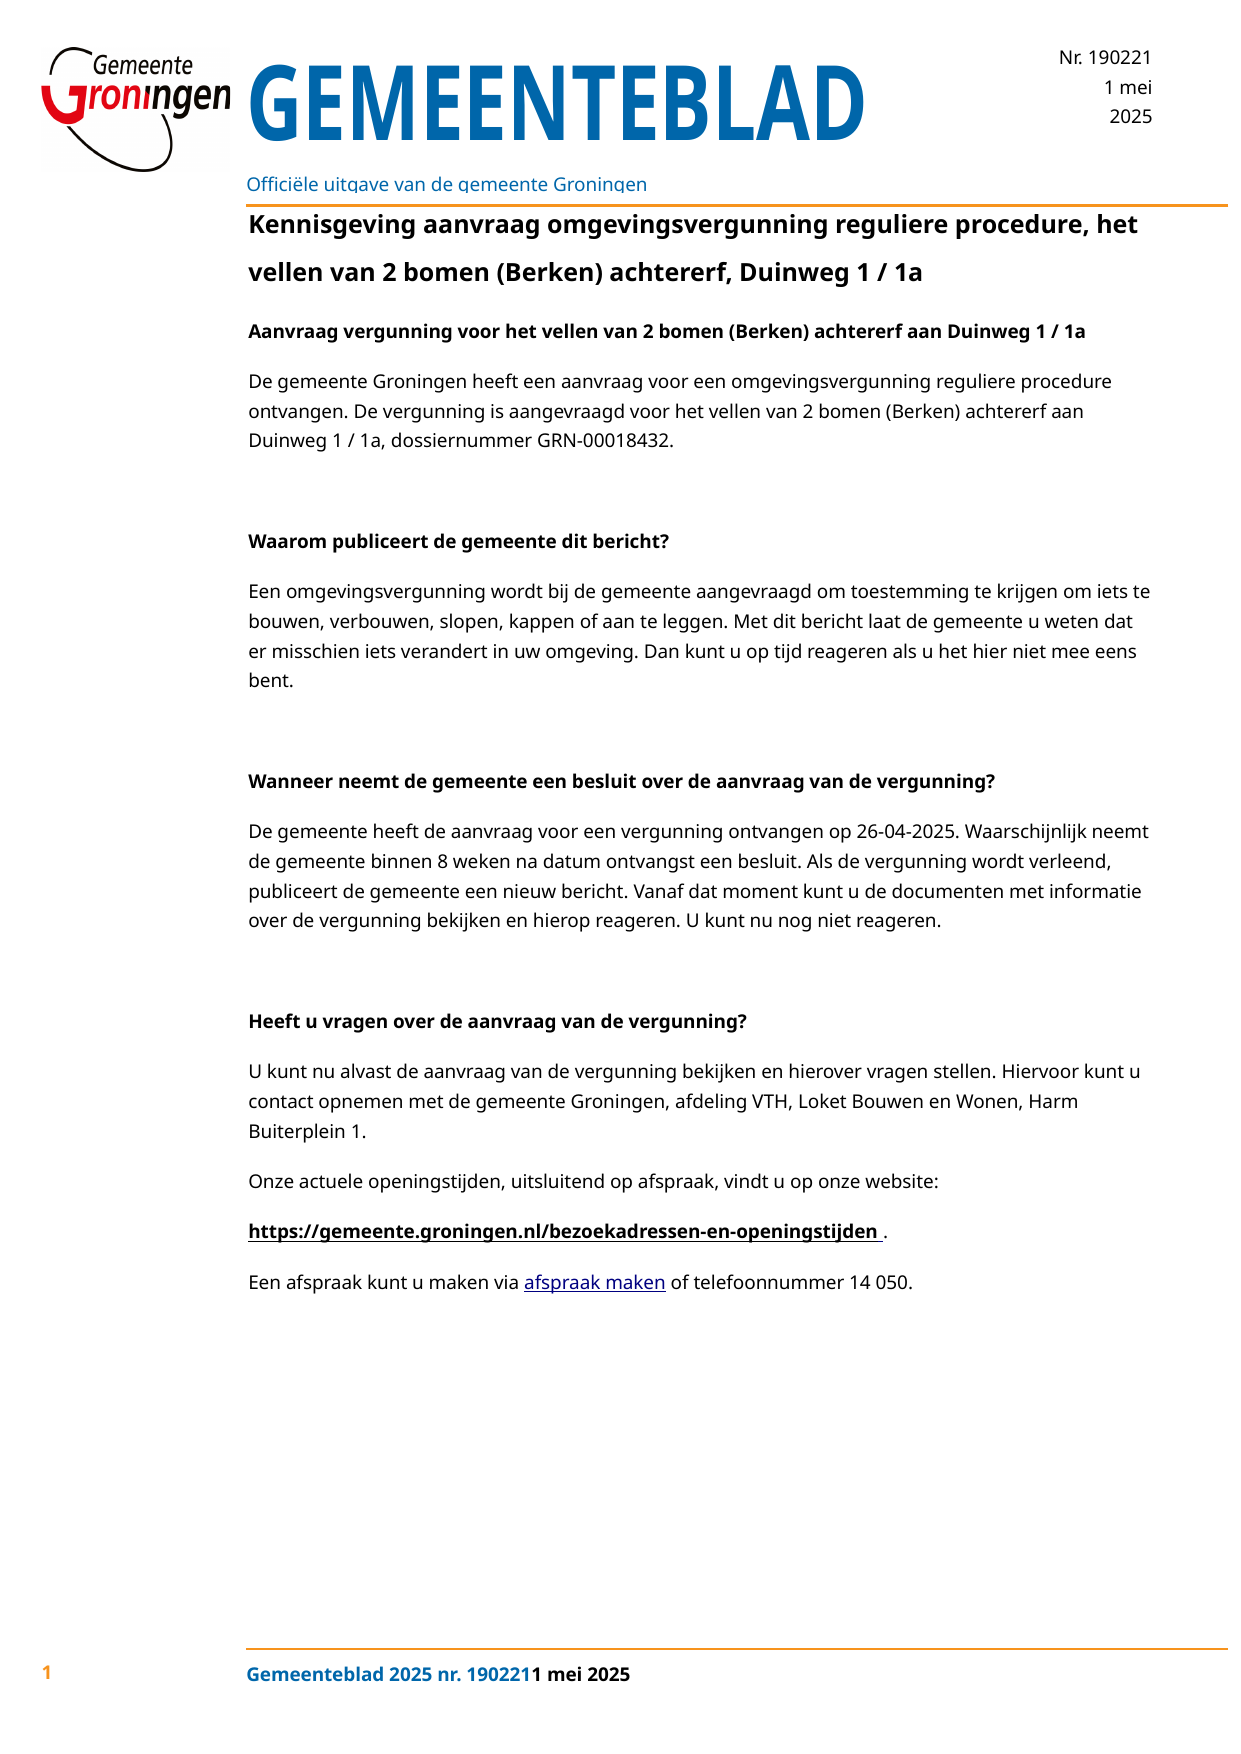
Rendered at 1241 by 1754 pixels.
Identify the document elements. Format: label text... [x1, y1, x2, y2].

text De gemeente heeft de aanvraag voor een vergunning ontvangen op 26-04-2025. Waarschijnlijk neemt de gemeente binnen 8 weken na datum ontvangst een besluit. Als de vergunning wordt verleend, publiceert de gemeente een nieuw bericht. Vanaf dat moment kunt u de documenten met informatie over de vergunning bekijken en hierop reageren. U kunt nu nog niet reageren. [248, 819, 1152, 933]
text U kunt nu alvast de aanvraag van de vergunning bekijken en hierover vragen stellen. Hiervoor kunt u contact opnemen met de gemeente Groningen, afdeling VTH, Loket Bouwen en Wonen, Harm Buiterplein 1. [248, 1059, 1152, 1144]
text Een omgevingsvergunning wordt bij de gemeente aangevraagd om toestemming te krijgen om iets te bouwen, verbouwen, slopen, kappen of aan te leggen. Met dit bericht laat de gemeente u weten dat er misschien iets verandert in uw omgeving. Dan kunt u op tijd reageren als u het hier niet mee eens bent. [248, 579, 1152, 693]
text Heeft u vragen over de aanvraag van de vergunning? [248, 1008, 1152, 1034]
text Waarom publiceert de gemeente dit bericht? [248, 528, 1152, 554]
picture [41, 47, 231, 172]
text Kennisgeving aanvraag omgevingsvergunning reguliere procedure, het vellen van 2 bomen (Berken) achtererf, Duinweg 1 / 1a [248, 207, 1152, 288]
text De gemeente Groningen heeft een aanvraag voor een omgevingsvergunning reguliere procedure ontvangen. De vergunning is aangevraagd voor het vellen van 2 bomen (Berken) achtererf aan Duinweg 1 / 1a, dossiernummer GRN-00018432. [248, 368, 1152, 453]
text Wanneer neemt de gemeente een besluit over de aanvraag van de vergunning? [248, 768, 1152, 794]
text Een afspraak kunt u maken via afspraak maken of telefoonnummer 14 050. [248, 1269, 1152, 1295]
text Aanvraag vergunning voor het vellen van 2 bomen (Berken) achtererf aan Duinweg 1 / 1a [248, 318, 1152, 344]
text Onze actuele openingstijden, uitsluitend op afspraak, vindt u op onze website: [248, 1168, 1152, 1194]
text https://gemeente.groningen.nl/bezoekadressen-en-openingstijden . [248, 1219, 1152, 1244]
